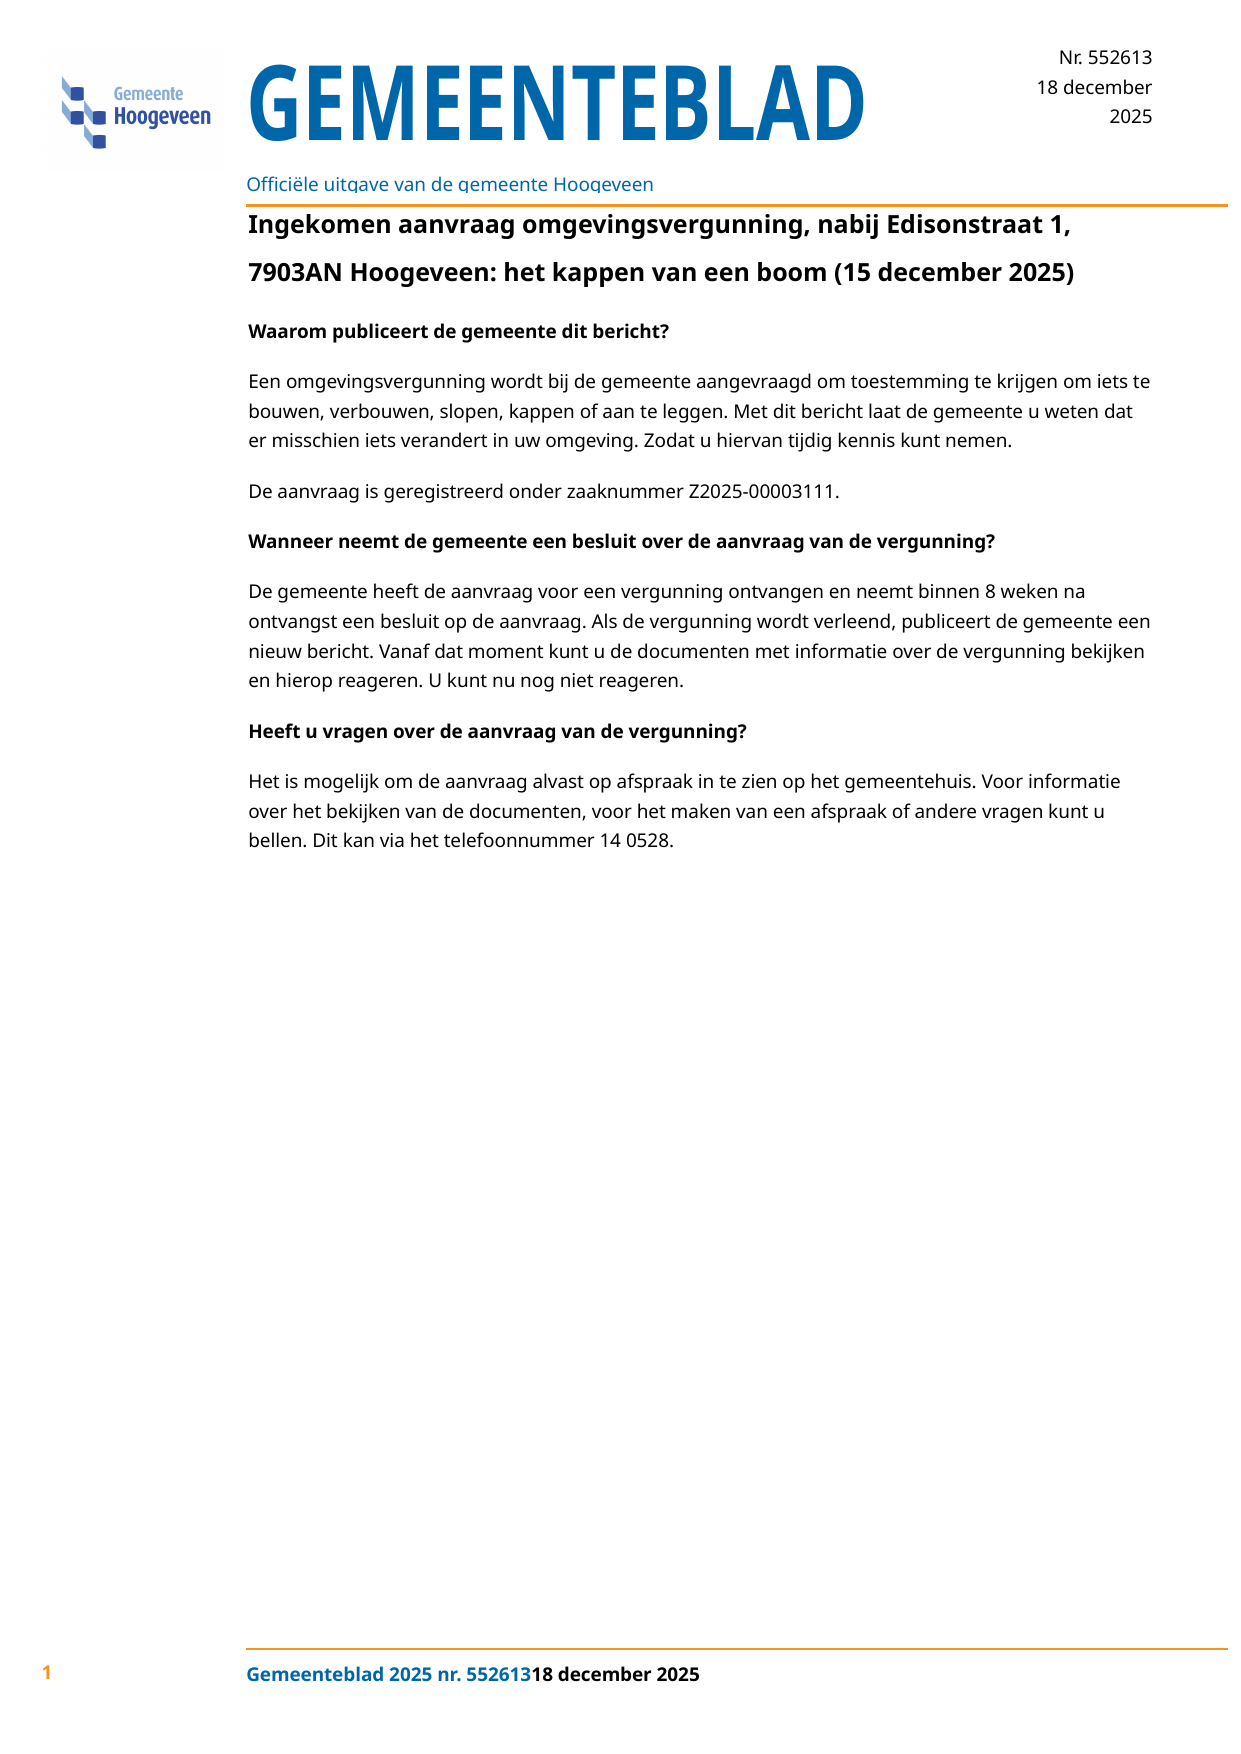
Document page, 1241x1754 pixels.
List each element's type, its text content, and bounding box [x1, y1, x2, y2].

text Ingekomen aanvraag omgevingsvergunning, nabij Edisonstraat 1, 7903AN Hoogeveen: het kappen van een boom (15 december 2025) [248, 207, 1152, 288]
text De aanvraag is geregistreerd onder zaaknummer Z2025-00003111. [248, 478, 1152, 504]
picture [41, 47, 231, 172]
text Heeft u vragen over de aanvraag van de vergunning? [248, 718, 1152, 744]
text Het is mogelijk om de aanvraag alvast op afspraak in te zien op het gemeentehuis. Voor informatie over het bekijken van de documenten, voor het maken van een afspraak of andere vragen kunt u bellen. Dit kan via het telefoonnummer 14 0528. [248, 768, 1152, 853]
text Een omgevingsvergunning wordt bij de gemeente aangevraagd om toestemming te krijgen om iets te bouwen, verbouwen, slopen, kappen of aan te leggen. Met dit bericht laat de gemeente u weten dat er misschien iets verandert in uw omgeving. Zodat u hiervan tijdig kennis kunt nemen. [248, 368, 1152, 453]
text Waarom publiceert de gemeente dit bericht? [248, 318, 1152, 344]
text De gemeente heeft de aanvraag voor een vergunning ontvangen en neemt binnen 8 weken na ontvangst een besluit op de aanvraag. Als de vergunning wordt verleend, publiceert de gemeente een nieuw bericht. Vanaf dat moment kunt u de documenten met informatie over de vergunning bekijken en hierop reageren. U kunt nu nog niet reageren. [248, 579, 1152, 693]
text Wanneer neemt de gemeente een besluit over de aanvraag van de vergunning? [248, 528, 1152, 554]
